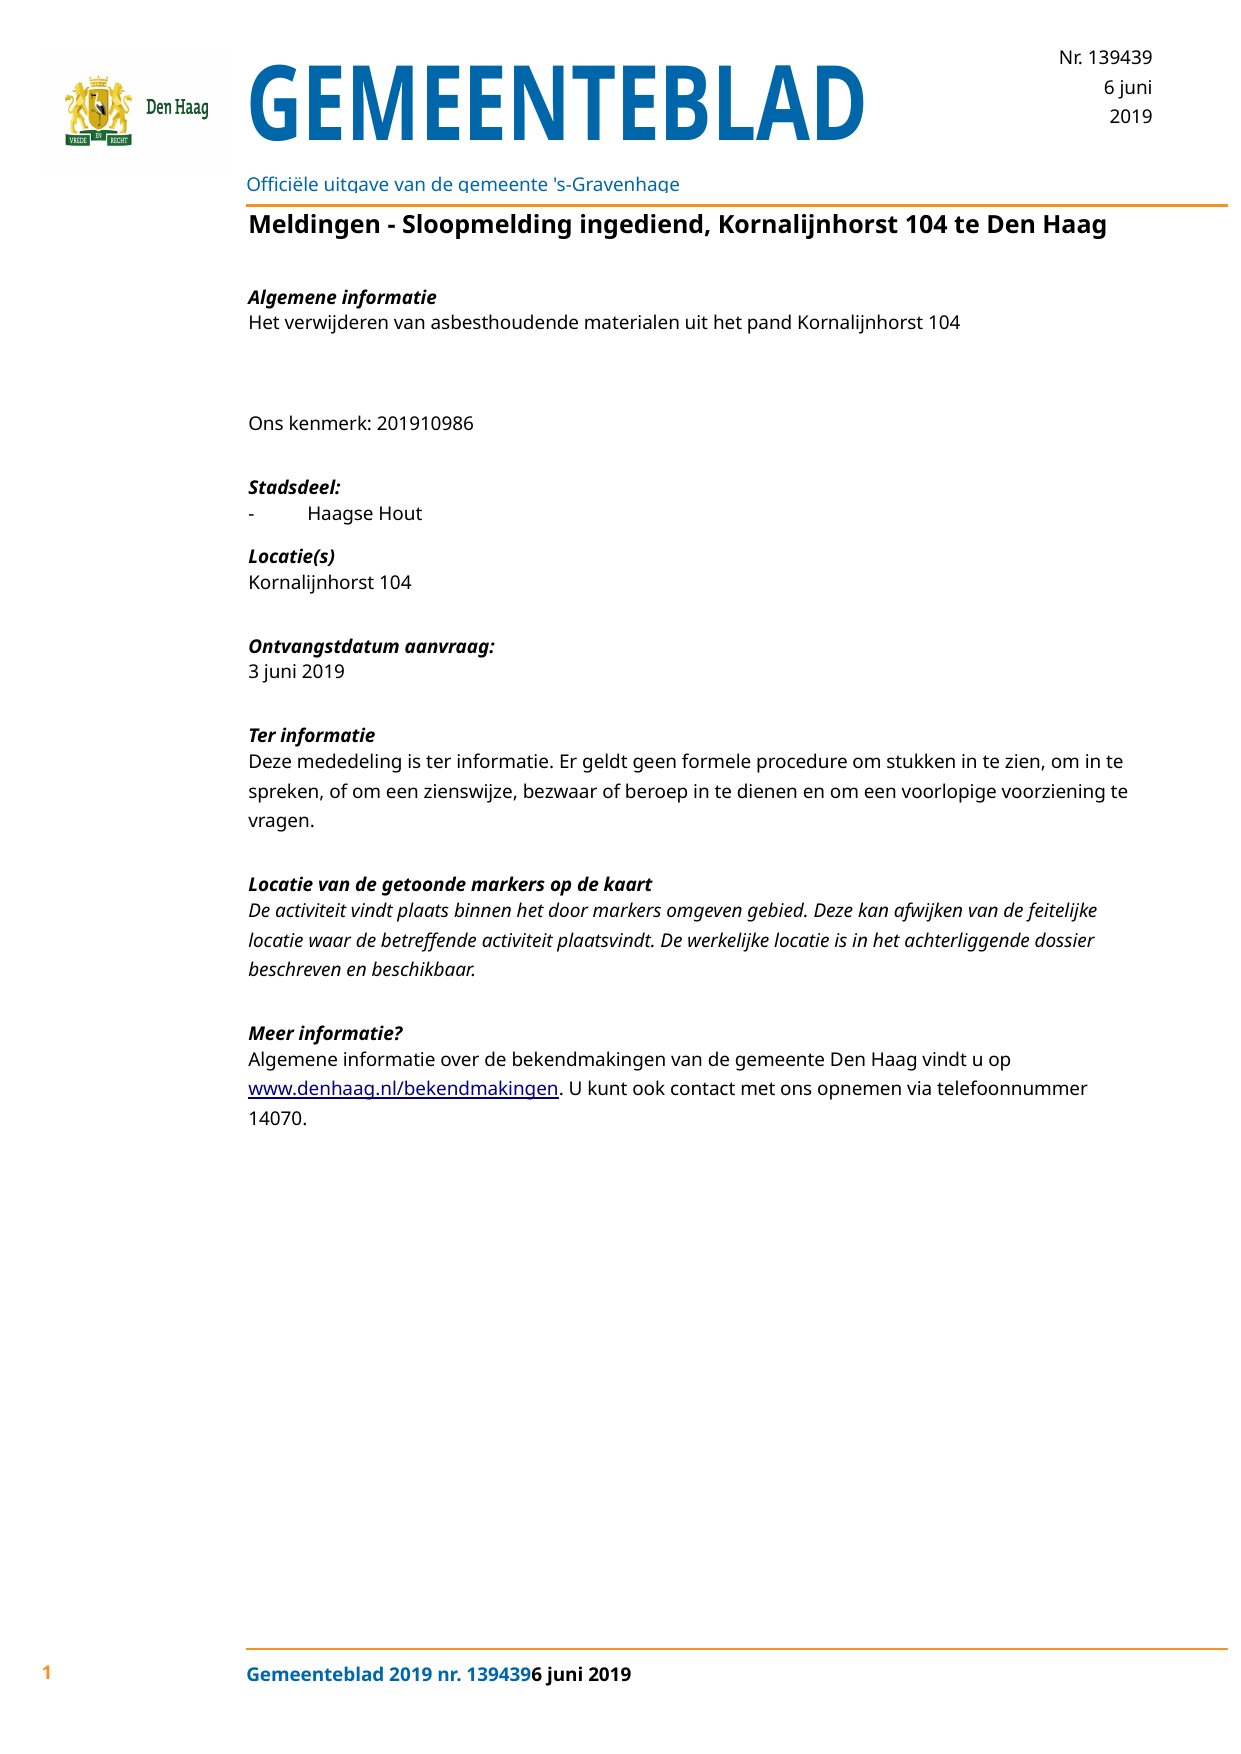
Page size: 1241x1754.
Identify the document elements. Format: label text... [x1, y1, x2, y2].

text Algemene informatie [248, 284, 1152, 309]
text Locatie(s) [248, 543, 1152, 569]
text Kornalijnhorst 104 [248, 569, 1152, 595]
text Meer informatie? [248, 1020, 1152, 1046]
text Ter informatie [248, 723, 1152, 748]
text Algemene informatie over de bekendmakingen van de gemeente Den Haag vindt u op www.denhaag.nl/bekendmakingen. U kunt ook contact met ons opnemen via telefoonnummer 14070. [248, 1046, 1152, 1131]
text Meldingen - Sloopmelding ingediend, Kornalijnhorst 104 te Den Haag [248, 207, 1152, 241]
text Ons kenmerk: 201910986 [248, 410, 1152, 436]
text De activiteit vindt plaats binnen het door markers omgeven gebied. Deze kan afwijken van de feitelijke locatie waar de betreffende activiteit plaatsvindt. De werkelijke locatie is in het achterliggende dossier beschreven en beschikbaar. [248, 897, 1152, 982]
picture [41, 47, 231, 172]
text Stadsdeel: [248, 474, 1152, 500]
text 3 juni 2019 [248, 659, 1152, 684]
text Ontvangstdatum aanvraag: [248, 633, 1152, 659]
text Het verwijderen van asbesthoudende materialen uit het pand Kornalijnhorst 104 [248, 309, 1152, 335]
text Deze mededeling is ter informatie. Er geldt geen formele procedure om stukken in te zien, om in te spreken, of om een zienswijze, bezwaar of beroep in te dienen en om een voorlopige voorziening te vragen. [248, 748, 1152, 833]
list Haagse Hout [248, 500, 1152, 526]
text Locatie van de getoonde markers op de kaart [248, 871, 1152, 897]
